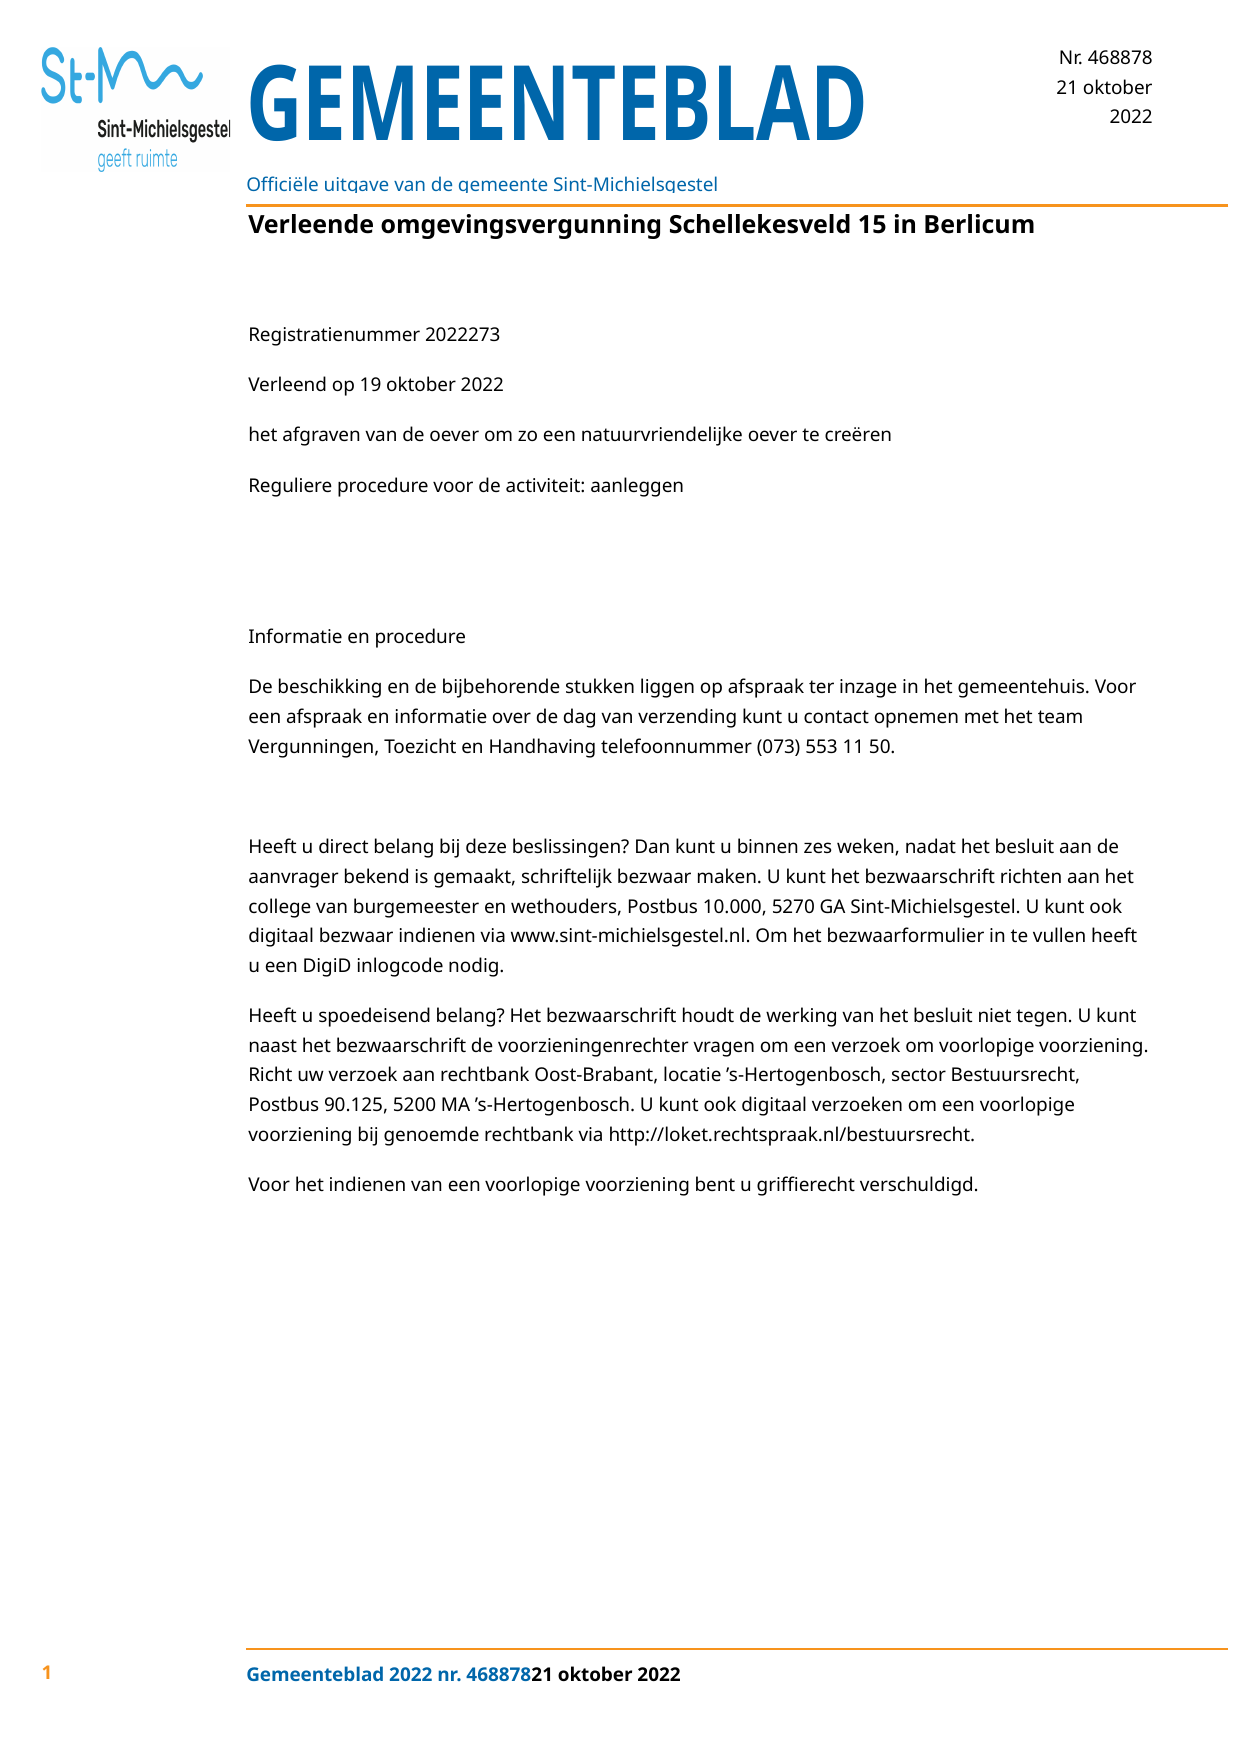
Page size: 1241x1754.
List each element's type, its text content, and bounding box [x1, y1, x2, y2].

text Verleende omgevingsvergunning Schellekesveld 15 in Berlicum [248, 207, 1152, 241]
text het afgraven van de oever om zo een natuurvriendelijke oever te creëren [248, 422, 1152, 447]
picture [41, 47, 231, 172]
text Heeft u direct belang bij deze beslissingen? Dan kunt u binnen zes weken, nadat het besluit aan de aanvrager bekend is gemaakt, schriftelijk bezwaar maken. U kunt het bezwaarschrift richten aan het college van burgemeester en wethouders, Postbus 10.000, 5270 GA Sint-Michielsgestel. U kunt ook digitaal bezwaar indienen via www.sint-michielsgestel.nl. Om het bezwaarformulier in te vullen heeft u een DigiD inlogcode nodig. [248, 834, 1152, 978]
text Informatie en procedure [248, 623, 1152, 649]
text Reguliere procedure voor de activiteit: aanleggen [248, 472, 1152, 498]
text De beschikking en de bijbehorende stukken liggen op afspraak ter inzage in het gemeentehuis. Voor een afspraak en informatie over de dag van verzending kunt u contact opnemen met het team Vergunningen, Toezicht en Handhaving telefoonnummer (073) 553 11 50. [248, 674, 1152, 758]
text Verleend op 19 oktober 2022 [248, 371, 1152, 397]
text Heeft u spoedeisend belang? Het bezwaarschrift houdt de werking van het besluit niet tegen. U kunt naast het bezwaarschrift de voorzieningenrechter vragen om een verzoek om voorlopige voorziening. Richt uw verzoek aan rechtbank Oost-Brabant, locatie ’s-Hertogenbosch, sector Bestuursrecht, Postbus 90.125, 5200 MA ’s-Hertogenbosch. U kunt ook digitaal verzoeken om een voorlopige voorziening bij genoemde rechtbank via http://loket.rechtspraak.nl/bestuursrecht. [248, 1002, 1152, 1146]
text Voor het indienen van een voorlopige voorziening bent u griffierecht verschuldigd. [248, 1171, 1152, 1197]
text Registratienummer 2022273 [248, 321, 1152, 346]
